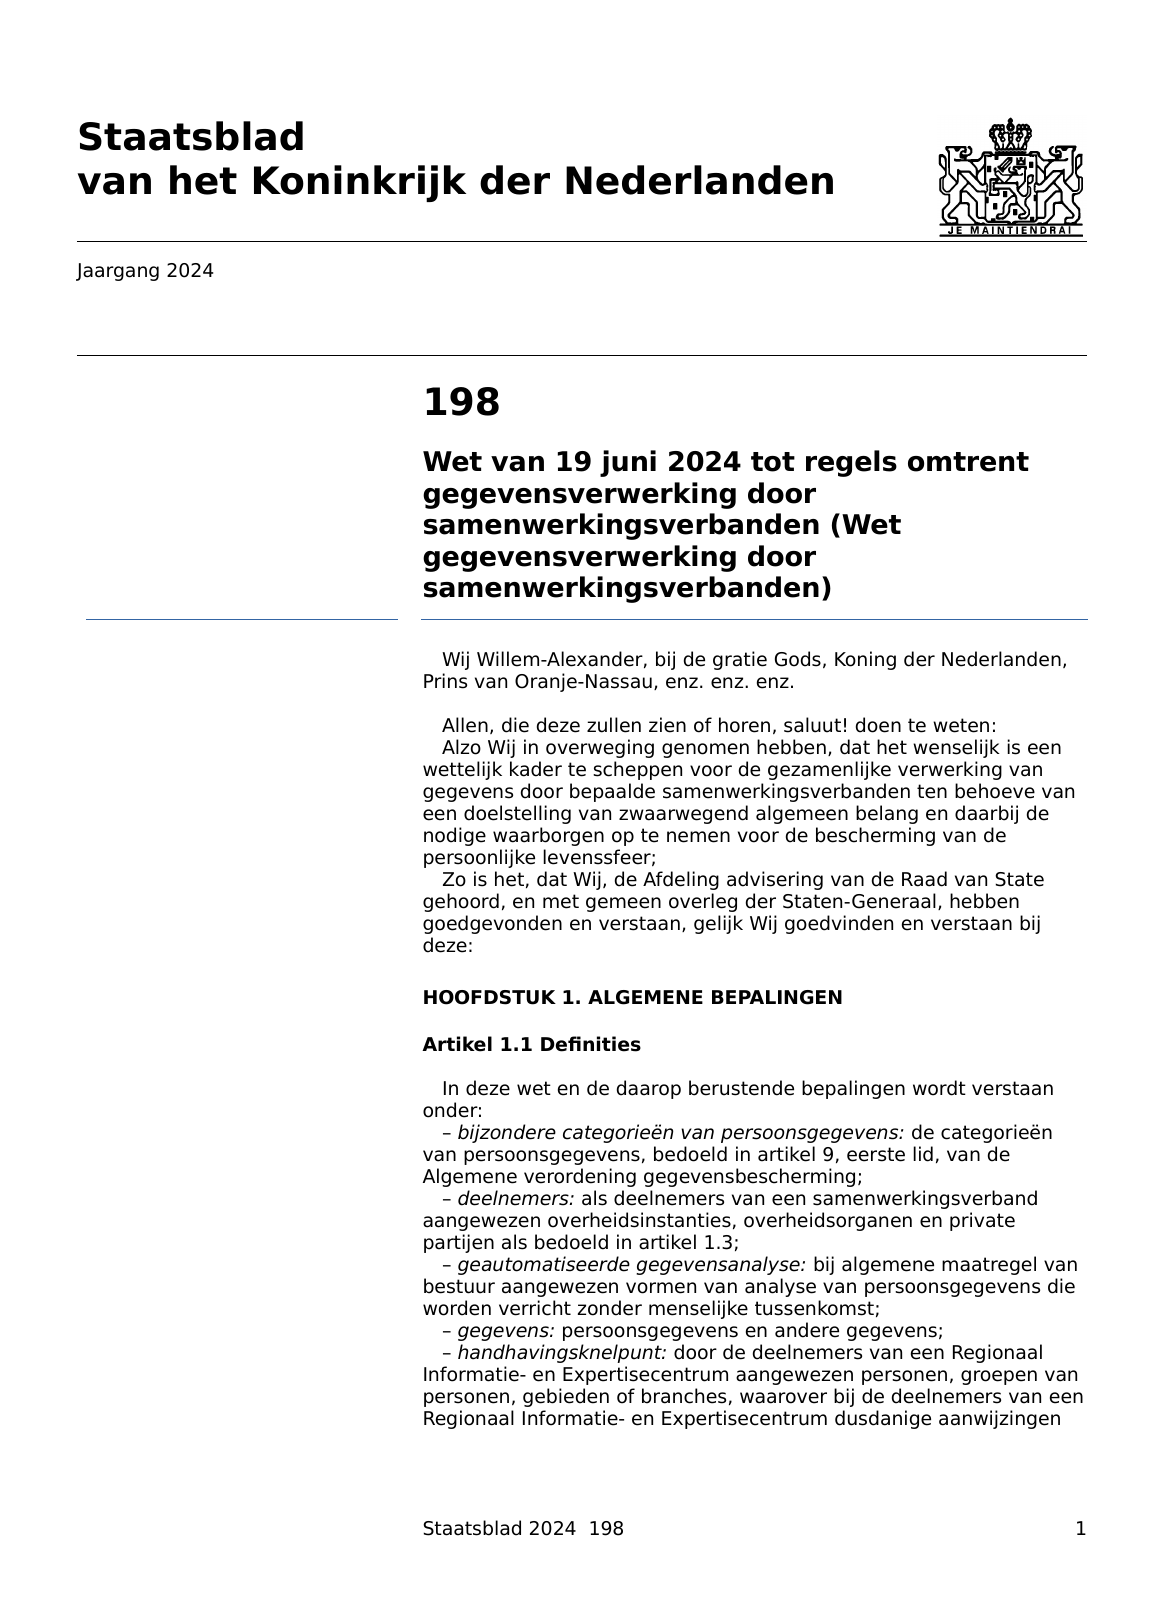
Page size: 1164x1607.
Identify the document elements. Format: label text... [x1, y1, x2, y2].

text – bijzondere categorieën van persoonsgegevens: de categorieën van persoonsgegevens, bedoeld in artikel 9, eerste lid, van de Algemene verordening gegevensbescherming; [422, 1122, 1087, 1188]
table_cell Jaargang 2024 [77, 242, 1087, 355]
text Wij Willem-Alexander, bij de gratie Gods, Koning der Nederlanden, Prins van Oranje-Nassau, enz. enz. enz. [422, 649, 1087, 693]
text In deze wet en de daarop berustende bepalingen wordt verstaan onder: [422, 1078, 1087, 1122]
text Alzo Wij in overweging genomen hebben, dat het wenselijk is een wettelijk kader te scheppen voor de gezamenlijke verwerking van gegevens door bepaalde samenwerkingsverbanden ten behoeve van een doelstelling van zwaarwegend algemeen belang en daarbij de nodige waarborgen op te nemen voor de bescherming van de persoonlijke levenssfeer; [422, 737, 1087, 869]
text – handhavingsknelpunt: door de deelnemers van een Regionaal Informatie- en Expertisecentrum aangewezen personen, groepen van personen, gebieden of branches, waarover bij de deelnemers van een Regionaal Informatie- en Expertisecentrum dusdanige aanwijzingen [422, 1342, 1087, 1429]
table_header Staatsblad van het Koninkrijk der Nederlanden [77, 100, 886, 241]
picture [936, 115, 1087, 240]
subtitle Artikel 1.1 Definities [422, 1034, 1087, 1056]
text – gegevens: persoonsgegevens en andere gegevens; [422, 1319, 1087, 1342]
subtitle HOOFDSTUK 1. ALGEMENE BEPALINGEN [422, 987, 1087, 1009]
subtitle 198 [422, 381, 1087, 424]
text Zo is het, dat Wij, de Afdeling advisering van de Raad van State gehoord, en met gemeen overleg der Staten-Generaal, hebben goedgevonden en verstaan, gelijk Wij goedvinden en verstaan bij deze: [422, 869, 1087, 957]
text – deelnemers: als deelnemers van een samenwerkingsverband aangewezen overheidsinstanties, overheidsorganen en private partijen als bedoeld in artikel 1.3; [422, 1188, 1087, 1254]
text – geautomatiseerde gegevensanalyse: bij algemene maatregel van bestuur aangewezen vormen van analyse van persoonsgegevens die worden verricht zonder menselijke tussenkomst; [422, 1254, 1087, 1319]
text Allen, die deze zullen zien of horen, saluut! doen te weten: [422, 715, 1087, 737]
text Wet van 19 juni 2024 tot regels omtrent gegevensverwerking door samenwerkingsverbanden (Wet gegevensverwerking door samenwerkingsverbanden) [422, 447, 1087, 604]
table_header [886, 100, 1087, 241]
